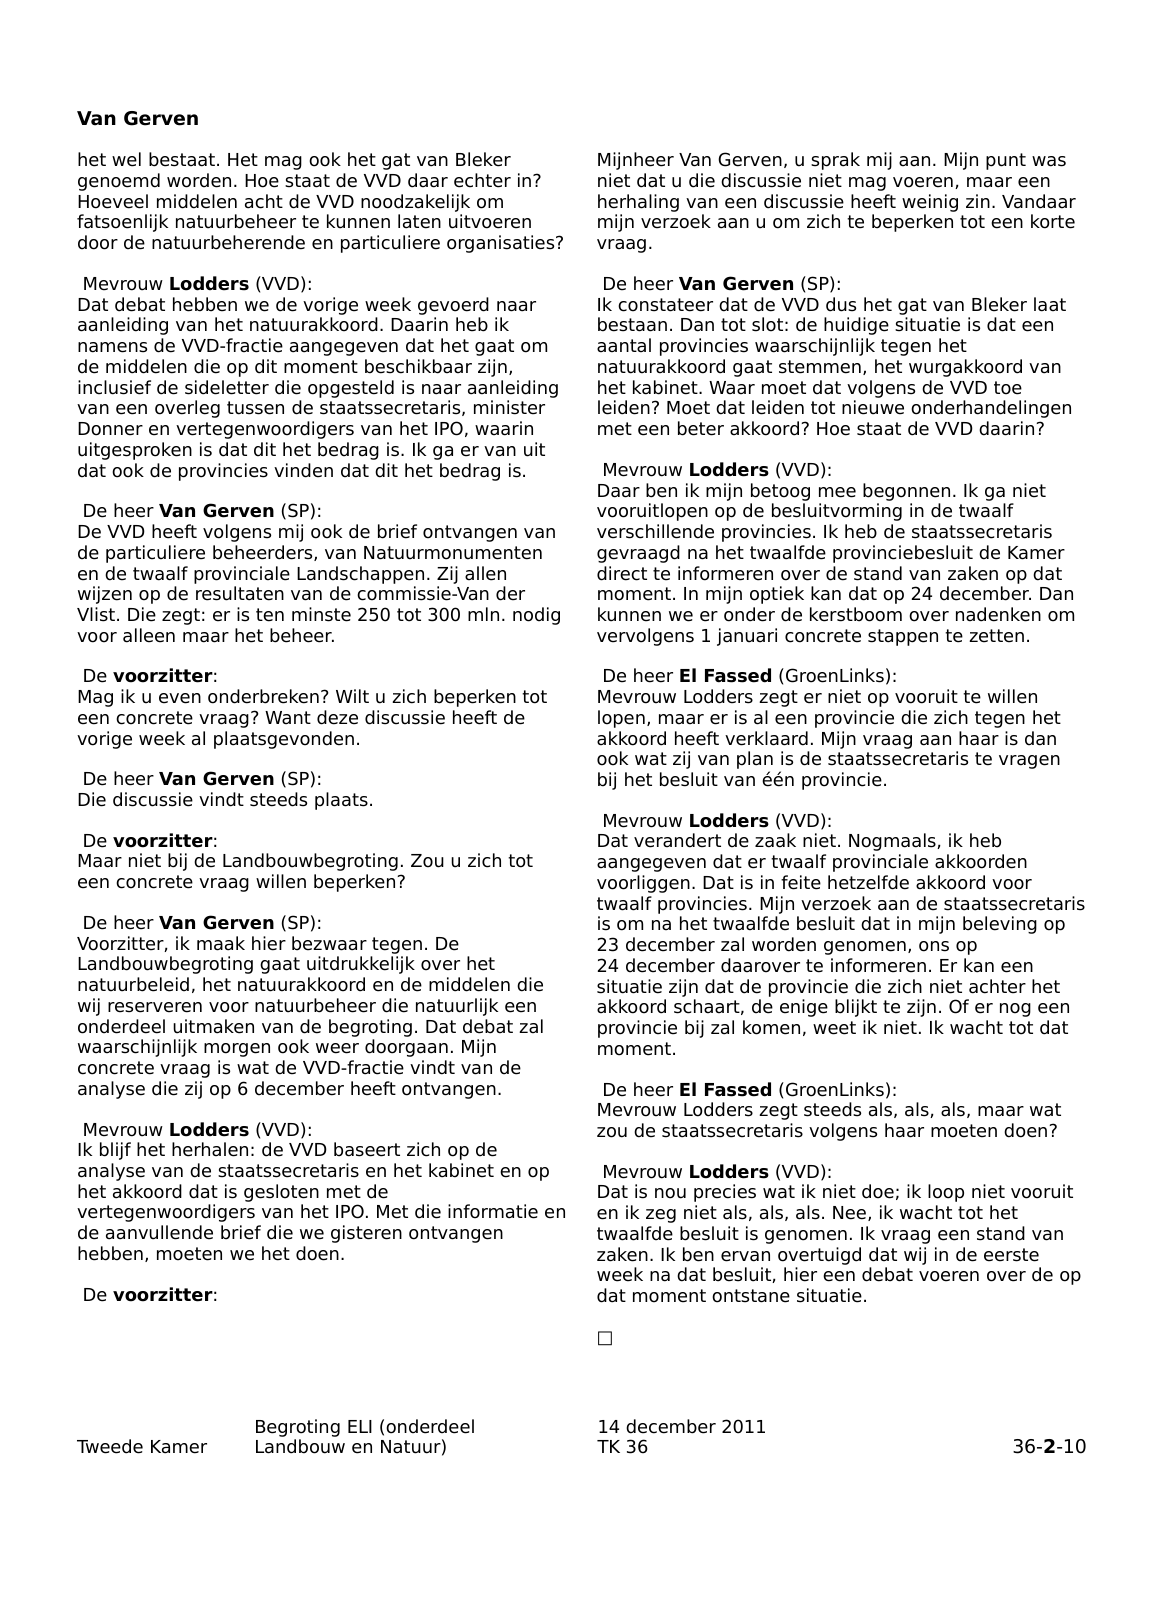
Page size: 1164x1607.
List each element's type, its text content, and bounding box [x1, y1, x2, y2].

text De heer Van Gerven (SP): [77, 913, 567, 933]
text De heer Van Gerven (SP): [596, 274, 1087, 294]
text het wel bestaat. Het mag ook het gat van Bleker genoemd worden. Hoe staat de VVD daar echter in? Hoeveel middelen acht de VVD noodzakelijk om fatsoenlijk natuurbeheer te kunnen laten uitvoeren door de natuurbeherende en particuliere organisaties? [77, 150, 567, 254]
text De voorzitter: [77, 666, 567, 687]
text De heer El Fassed (GroenLinks): [596, 666, 1087, 687]
text Mevrouw Lodders (VVD): [77, 1119, 567, 1140]
text De heer Van Gerven (SP): [77, 501, 567, 522]
text Mevrouw Lodders (VVD): [596, 460, 1087, 480]
text □ [596, 1327, 1087, 1347]
text Die discussie vindt steeds plaats. [77, 790, 567, 811]
text Maar niet bij de Landbouwbegroting. Zou u zich tot een concrete vraag willen beperken? [77, 851, 567, 893]
text Dat verandert de zaak niet. Nogmaals, ik heb aangegeven dat er twaalf provinciale akkoorden voorliggen. Dat is in feite hetzelfde akkoord voor twaalf provincies. Mijn verzoek aan de staatssecretaris is om na het twaalfde besluit dat in mijn beleving op 23 december zal worden genomen, ons op 24 december daarover te informeren. Er kan een situatie zijn dat de provincie die zich niet achter het akkoord schaart, de enige blijkt te zijn. Of er nog een provincie bij zal komen, weet ik niet. Ik wacht tot dat moment. [596, 831, 1087, 1059]
text De heer El Fassed (GroenLinks): [596, 1079, 1087, 1100]
text De voorzitter: [77, 1284, 567, 1305]
text De heer Van Gerven (SP): [77, 769, 567, 790]
text Mevrouw Lodders (VVD): [596, 811, 1087, 831]
text Ik blijf het herhalen: de VVD baseert zich op de analyse van de staatssecretaris en het kabinet en op het akkoord dat is gesloten met de vertegenwoordigers van het IPO. Met die informatie en de aanvullende brief die we gisteren ontvangen hebben, moeten we het doen. [77, 1140, 567, 1264]
text Daar ben ik mijn betoog mee begonnen. Ik ga niet vooruitlopen op de besluitvorming in de twaalf verschillende provincies. Ik heb de staatssecretaris gevraagd na het twaalfde provinciebesluit de Kamer direct te informeren over de stand van zaken op dat moment. In mijn optiek kan dat op 24 december. Dan kunnen we er onder de kerstboom over nadenken om vervolgens 1 januari concrete stappen te zetten. [596, 480, 1087, 646]
text De VVD heeft volgens mij ook de brief ontvangen van de particuliere beheerders, van Natuurmonumenten en de twaalf provinciale Landschappen. Zij allen wijzen op de resultaten van de commissie-Van der Vlist. Die zegt: er is ten minste 250 tot 300 mln. nodig voor alleen maar het beheer. [77, 522, 567, 646]
text Ik constateer dat de VVD dus het gat van Bleker laat bestaan. Dan tot slot: de huidige situatie is dat een aantal provincies waarschijnlijk tegen het natuurakkoord gaat stemmen, het wurgakkoord van het kabinet. Waar moet dat volgens de VVD toe leiden? Moet dat leiden tot nieuwe onderhandelingen met een beter akkoord? Hoe staat de VVD daarin? [596, 294, 1087, 440]
text Mag ik u even onderbreken? Wilt u zich beperken tot een concrete vraag? Want deze discussie heeft de vorige week al plaatsgevonden. [77, 687, 567, 749]
text Mevrouw Lodders (VVD): [596, 1162, 1087, 1182]
text Voorzitter, ik maak hier bezwaar tegen. De Landbouwbegroting gaat uitdrukkelijk over het natuurbeleid, het natuurakkoord en de middelen die wij reserveren voor natuurbeheer die natuurlijk een onderdeel uitmaken van de begroting. Dat debat zal waarschijnlijk morgen ook weer doorgaan. Mijn concrete vraag is wat de VVD-fractie vindt van de analyse die zij op 6 december heeft ontvangen. [77, 933, 567, 1099]
text Mevrouw Lodders zegt steeds als, als, als, maar wat zou de staatssecretaris volgens haar moeten doen? [596, 1100, 1087, 1142]
text Mijnheer Van Gerven, u sprak mij aan. Mijn punt was niet dat u die discussie niet mag voeren, maar een herhaling van een discussie heeft weinig zin. Vandaar mijn verzoek aan u om zich te beperken tot een korte vraag. [596, 150, 1087, 254]
text De voorzitter: [77, 831, 567, 851]
text Mevrouw Lodders (VVD): [77, 274, 567, 294]
text Dat is nou precies wat ik niet doe; ik loop niet vooruit en ik zeg niet als, als, als. Nee, ik wacht tot het twaalfde besluit is genomen. Ik vraag een stand van zaken. Ik ben ervan overtuigd dat wij in de eerste week na dat besluit, hier een debat voeren over de op dat moment ontstane situatie. [596, 1182, 1087, 1307]
text Dat debat hebben we de vorige week gevoerd naar aanleiding van het natuurakkoord. Daarin heb ik namens de VVD-fractie aangegeven dat het gaat om de middelen die op dit moment beschikbaar zijn, inclusief de sideletter die opgesteld is naar aanleiding van een overleg tussen de staatssecretaris, minister Donner en vertegenwoordigers van het IPO, waarin uitgesproken is dat dit het bedrag is. Ik ga er van uit dat ook de provincies vinden dat dit het bedrag is. [77, 294, 567, 481]
text Mevrouw Lodders zegt er niet op vooruit te willen lopen, maar er is al een provincie die zich tegen het akkoord heeft verklaard. Mijn vraag aan haar is dan ook wat zij van plan is de staatssecretaris te vragen bij het besluit van één provincie. [596, 687, 1087, 791]
